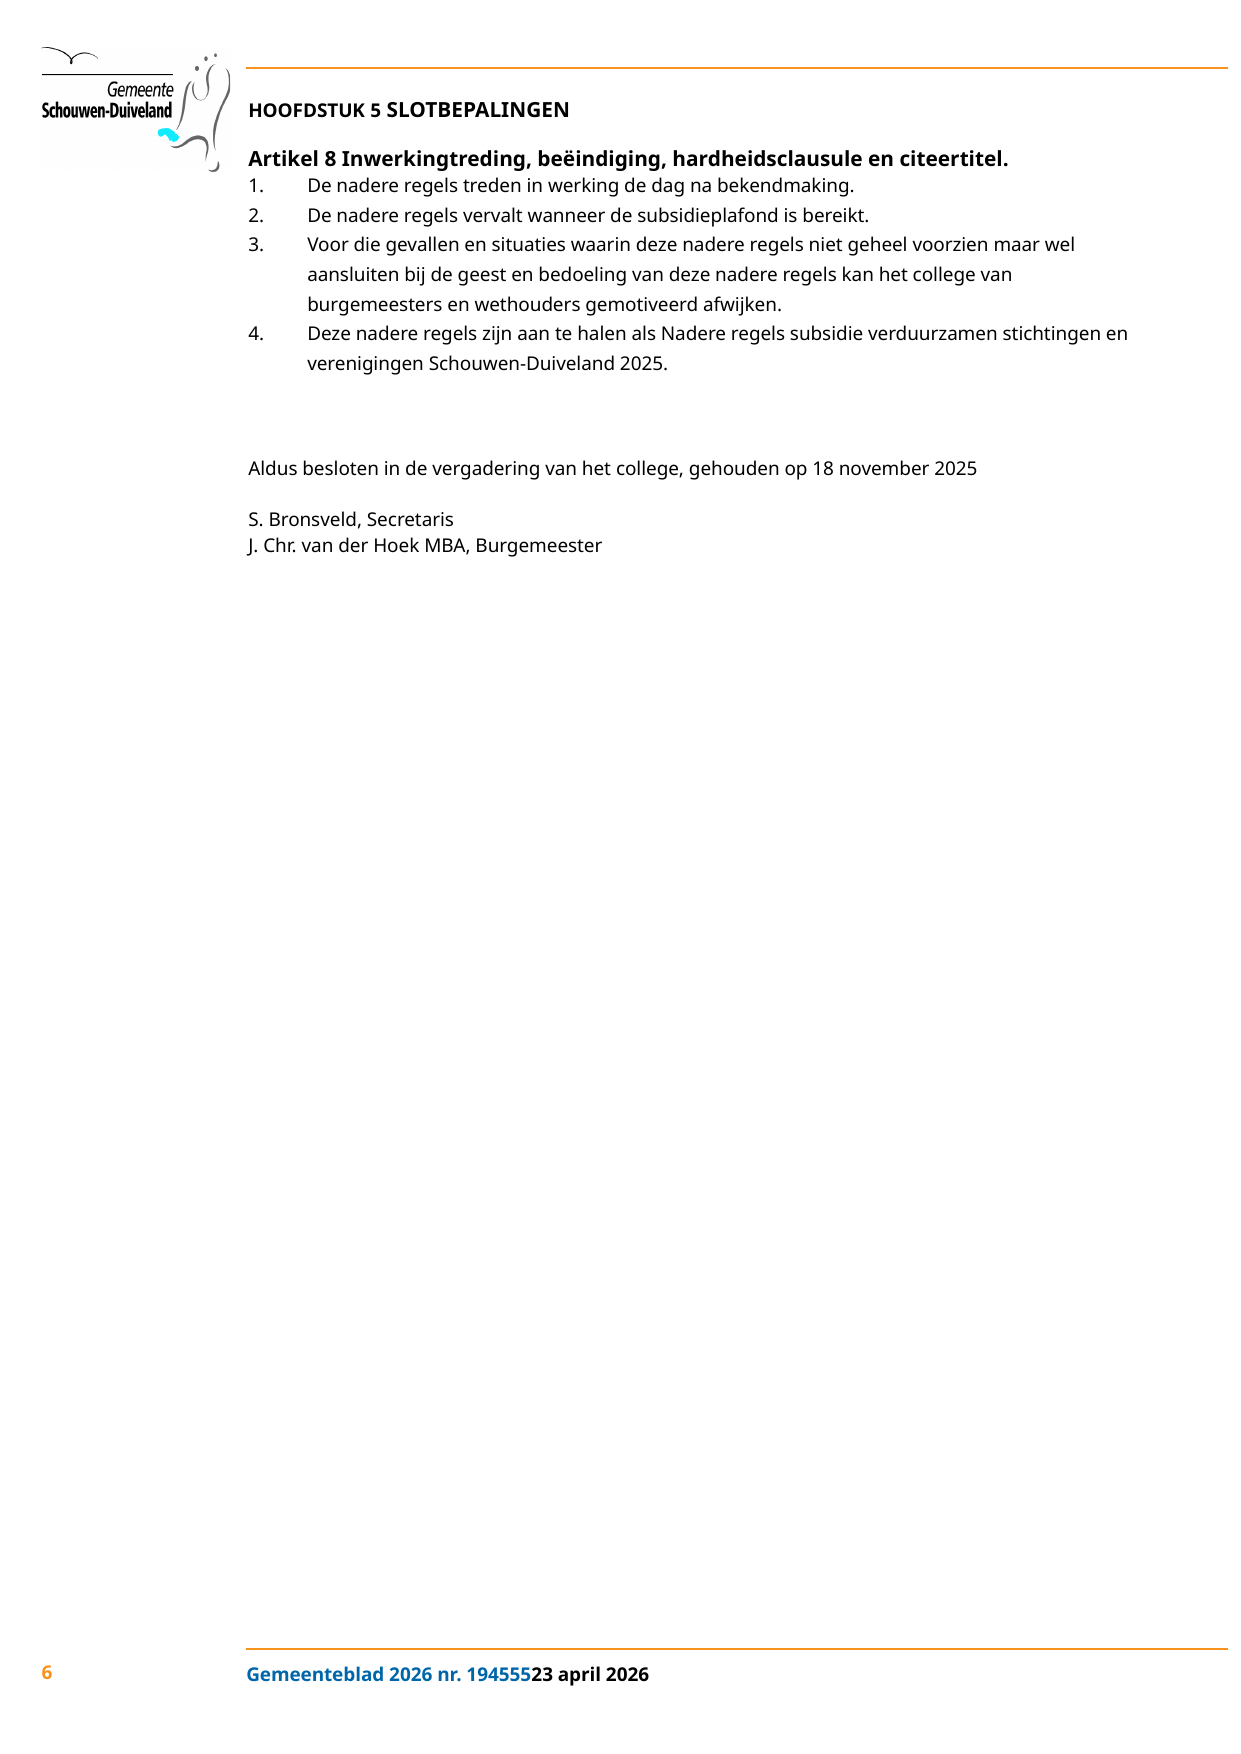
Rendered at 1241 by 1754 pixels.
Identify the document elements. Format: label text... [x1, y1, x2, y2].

text Aldus besloten in de vergadering van het college, gehouden op 18 november 2025 [248, 455, 1152, 481]
text HOOFDSTUK 5 SLOTBEPALINGEN [248, 95, 1152, 123]
text S. Bronsveld, Secretaris [248, 506, 1152, 532]
list De nadere regels treden in werking de dag na bekendmaking. [248, 172, 1152, 198]
text Artikel 8 Inwerkingtreding, beëindiging, hardheidsclausule en citeertitel. [248, 144, 1152, 172]
list Deze nadere regels zijn aan te halen als Nadere regels subsidie verduurzamen stichtingen en verenigingen Schouwen-Duiveland 2025. [248, 320, 1152, 376]
text J. Chr. van der Hoek MBA, Burgemeester [248, 532, 1152, 558]
picture [41, 47, 231, 172]
list Voor die gevallen en situaties waarin deze nadere regels niet geheel voorzien maar wel aansluiten bij de geest en bedoeling van deze nadere regels kan het college van burgemeesters en wethouders gemotiveerd afwijken. [248, 232, 1152, 317]
list De nadere regels vervalt wanneer de subsidieplafond is bereikt. [248, 202, 1152, 228]
